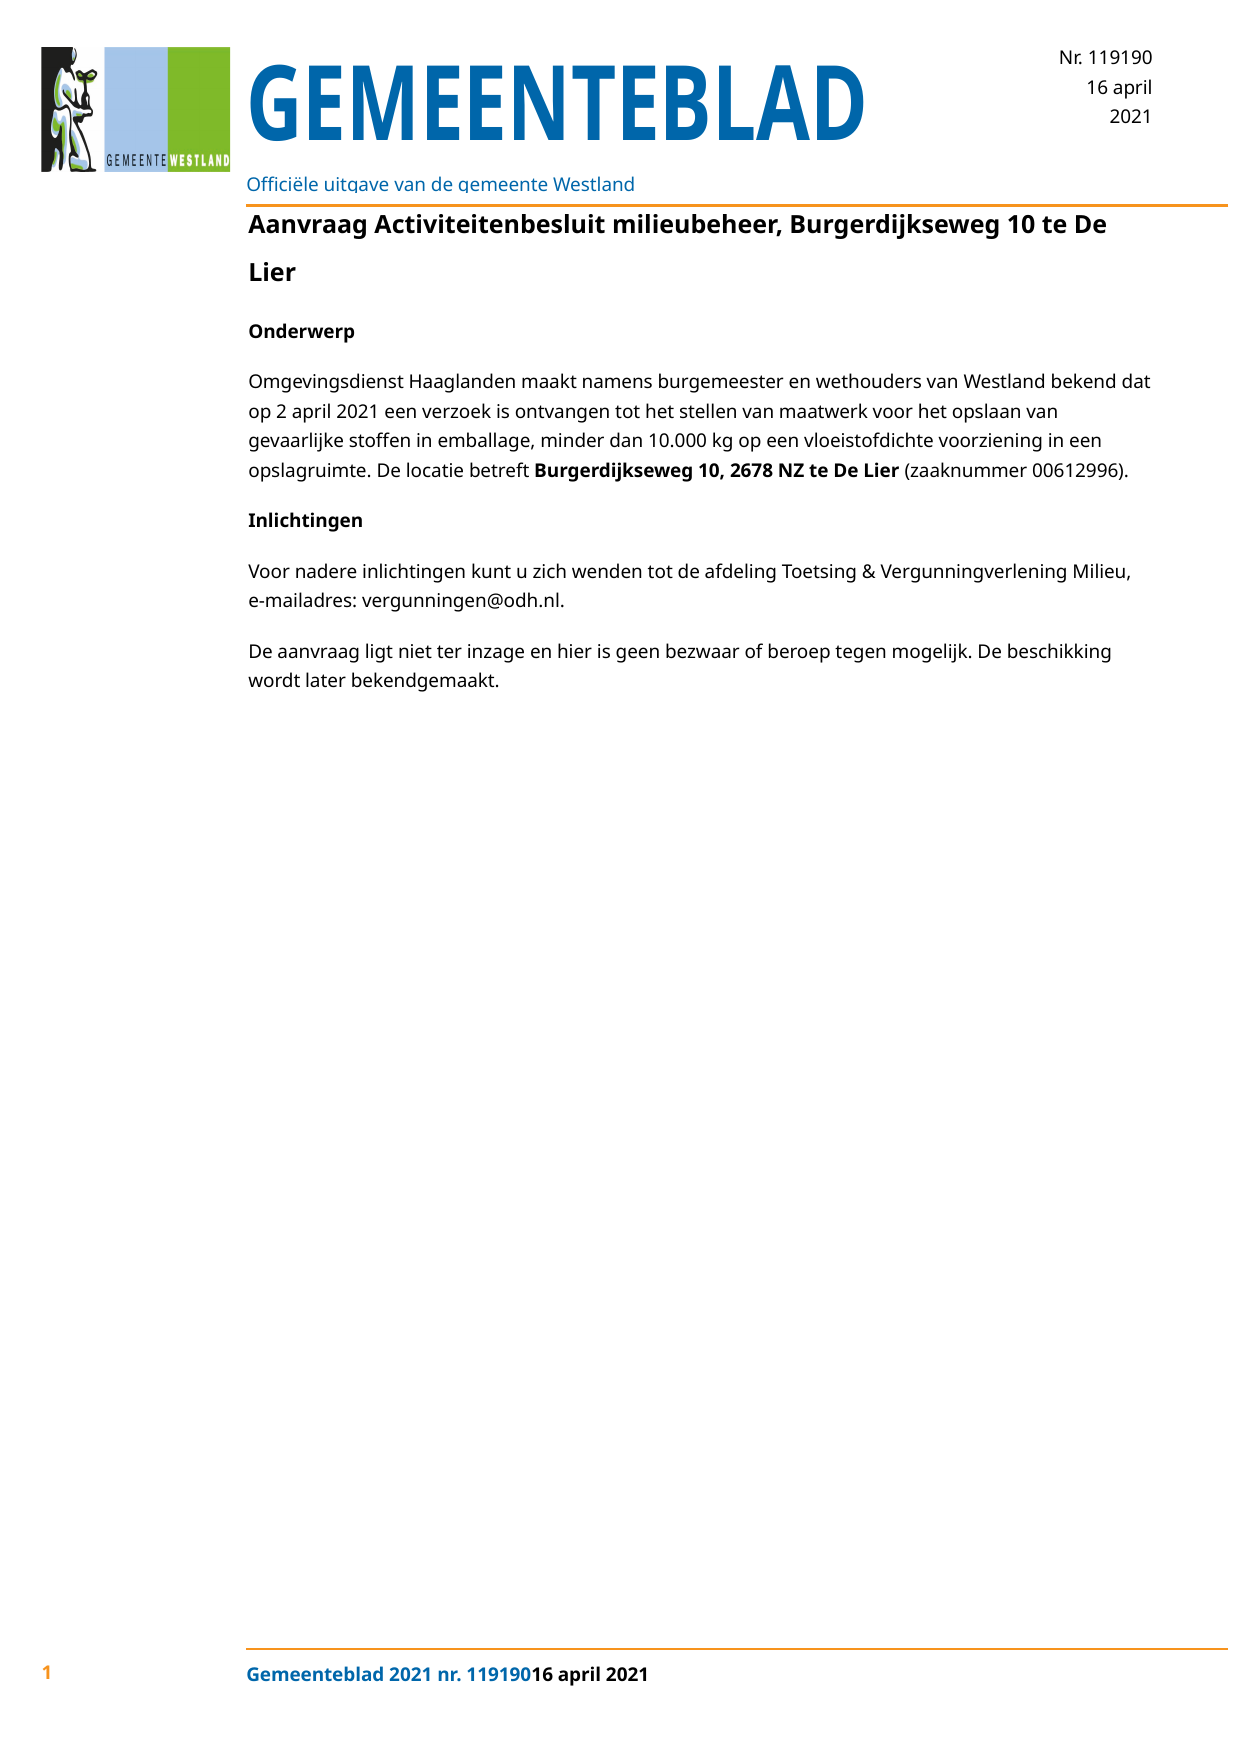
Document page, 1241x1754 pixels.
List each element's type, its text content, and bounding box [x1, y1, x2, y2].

text Inlichtingen [248, 507, 1152, 533]
text Onderwerp [248, 318, 1152, 344]
text Omgevingsdienst Haaglanden maakt namens burgemeester en wethouders van Westland bekend dat op 2 april 2021 een verzoek is ontvangen tot het stellen van maatwerk voor het opslaan van gevaarlijke stoffen in emballage, minder dan 10.000 kg op een vloeistofdichte voorziening in een opslagruimte. De locatie betreft Burgerdijkseweg 10, 2678 NZ te De Lier (zaaknummer 00612996). [248, 368, 1152, 483]
text Aanvraag Activiteitenbesluit milieubeheer, Burgerdijkseweg 10 te De Lier [248, 207, 1152, 288]
picture [41, 47, 231, 172]
text De aanvraag ligt niet ter inzage en hier is geen bezwaar of beroep tegen mogelijk. De beschikking wordt later bekendgemaakt. [248, 638, 1152, 693]
text Voor nadere inlichtingen kunt u zich wenden tot de afdeling Toetsing & Vergunningverlening Milieu, e-mailadres: vergunningen@odh.nl. [248, 558, 1152, 613]
